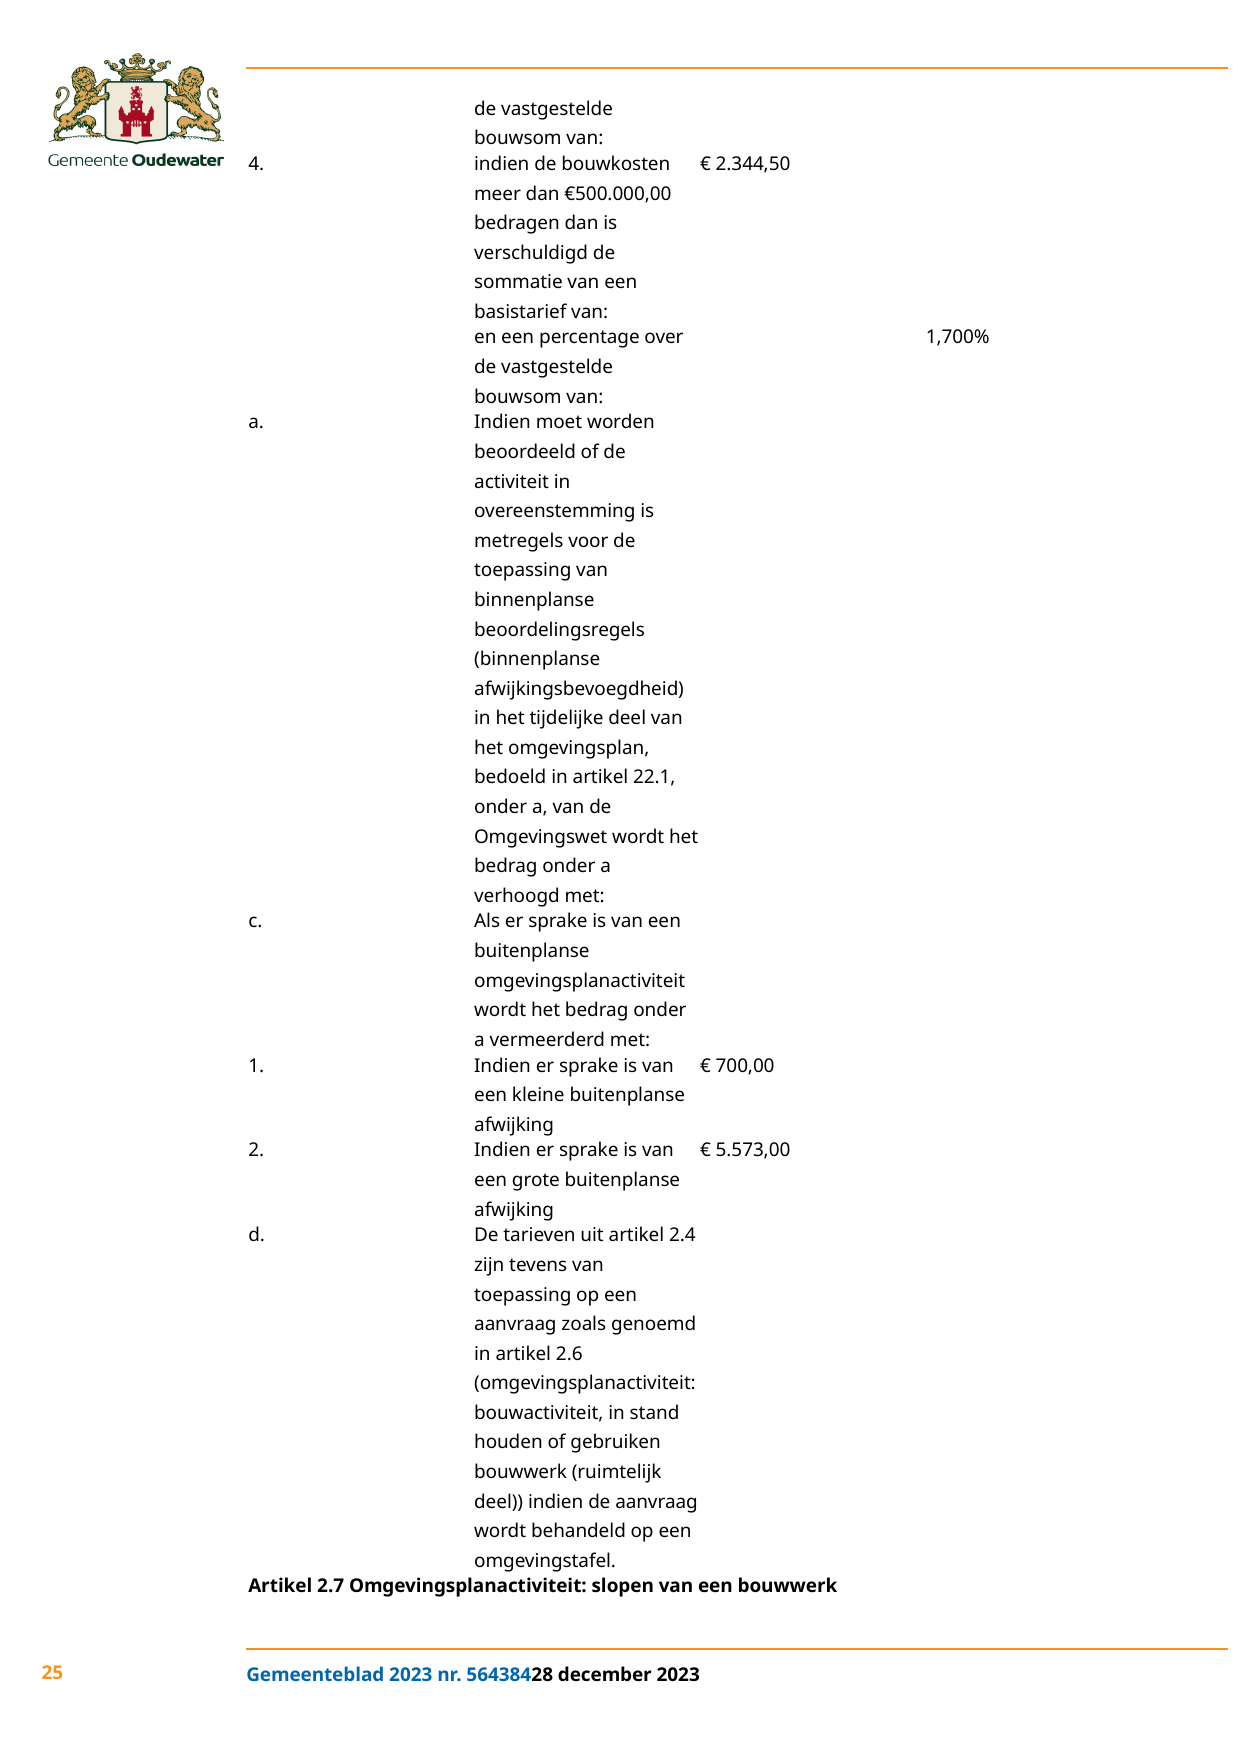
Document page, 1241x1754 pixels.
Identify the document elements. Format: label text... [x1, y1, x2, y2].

table_cell [700, 1222, 926, 1573]
table_cell 4. [248, 150, 474, 324]
table_cell [926, 1052, 1152, 1137]
table_cell Indien er sprake is van een kleine buitenplanse afwijking [474, 1052, 700, 1137]
table_cell 1,700% [926, 324, 1152, 409]
table_cell de vastgestelde bouwsom van: [474, 95, 700, 150]
table_cell Als er sprake is van een buitenplanse omgevingsplanactiviteit wordt het bedrag onder a vermeerderd met: [474, 908, 700, 1052]
table_cell [248, 324, 474, 409]
table_cell en een percentage over de vastgestelde bouwsom van: [474, 324, 700, 409]
table_cell c. [248, 908, 474, 1052]
table_cell a. [248, 409, 474, 908]
table_cell € 5.573,00 [700, 1137, 926, 1222]
table_cell € 2.344,50 [700, 150, 926, 324]
table_cell € 700,00 [700, 1052, 926, 1137]
table_cell Indien moet worden beoordeeld of de activiteit in overeenstemming is metregels voor de toepassing van binnenplanse beoordelingsregels (binnenplanse afwijkingsbevoegdheid) in het tijdelijke deel van het omgevingsplan, bedoeld in artikel 22.1, onder a, van de Omgevingswet wordt het bedrag onder a verhoogd met: [474, 409, 700, 908]
table_cell d. [248, 1222, 474, 1573]
table_cell [700, 409, 926, 908]
table_cell 2. [248, 1137, 474, 1222]
table_cell [926, 1573, 1152, 1598]
table_cell Artikel 2.7 Omgevingsplanactiviteit: slopen van een bouwwerk [248, 1573, 926, 1598]
table_cell [700, 324, 926, 409]
table_cell indien de bouwkosten meer dan €500.000,00 bedragen dan is verschuldigd de sommatie van een basistarief van: [474, 150, 700, 324]
table_cell De tarieven uit artikel 2.4 zijn tevens van toepassing op een aanvraag zoals genoemd in artikel 2.6 (omgevingsplanactiviteit: bouwactiviteit, in stand houden of gebruiken bouwwerk (ruimtelijk deel)) indien de aanvraag wordt behandeld op een omgevingstafel. [474, 1222, 700, 1573]
table_cell [926, 95, 1152, 150]
table_cell [926, 150, 1152, 324]
table_cell [926, 908, 1152, 1052]
table_cell [926, 409, 1152, 908]
table_cell [926, 1222, 1152, 1573]
table_cell 1. [248, 1052, 474, 1137]
table_cell [700, 95, 926, 150]
table_cell [926, 1137, 1152, 1222]
picture [41, 47, 231, 172]
table_cell [700, 908, 926, 1052]
table_cell [248, 95, 474, 150]
table_cell Indien er sprake is van een grote buitenplanse afwijking [474, 1137, 700, 1222]
